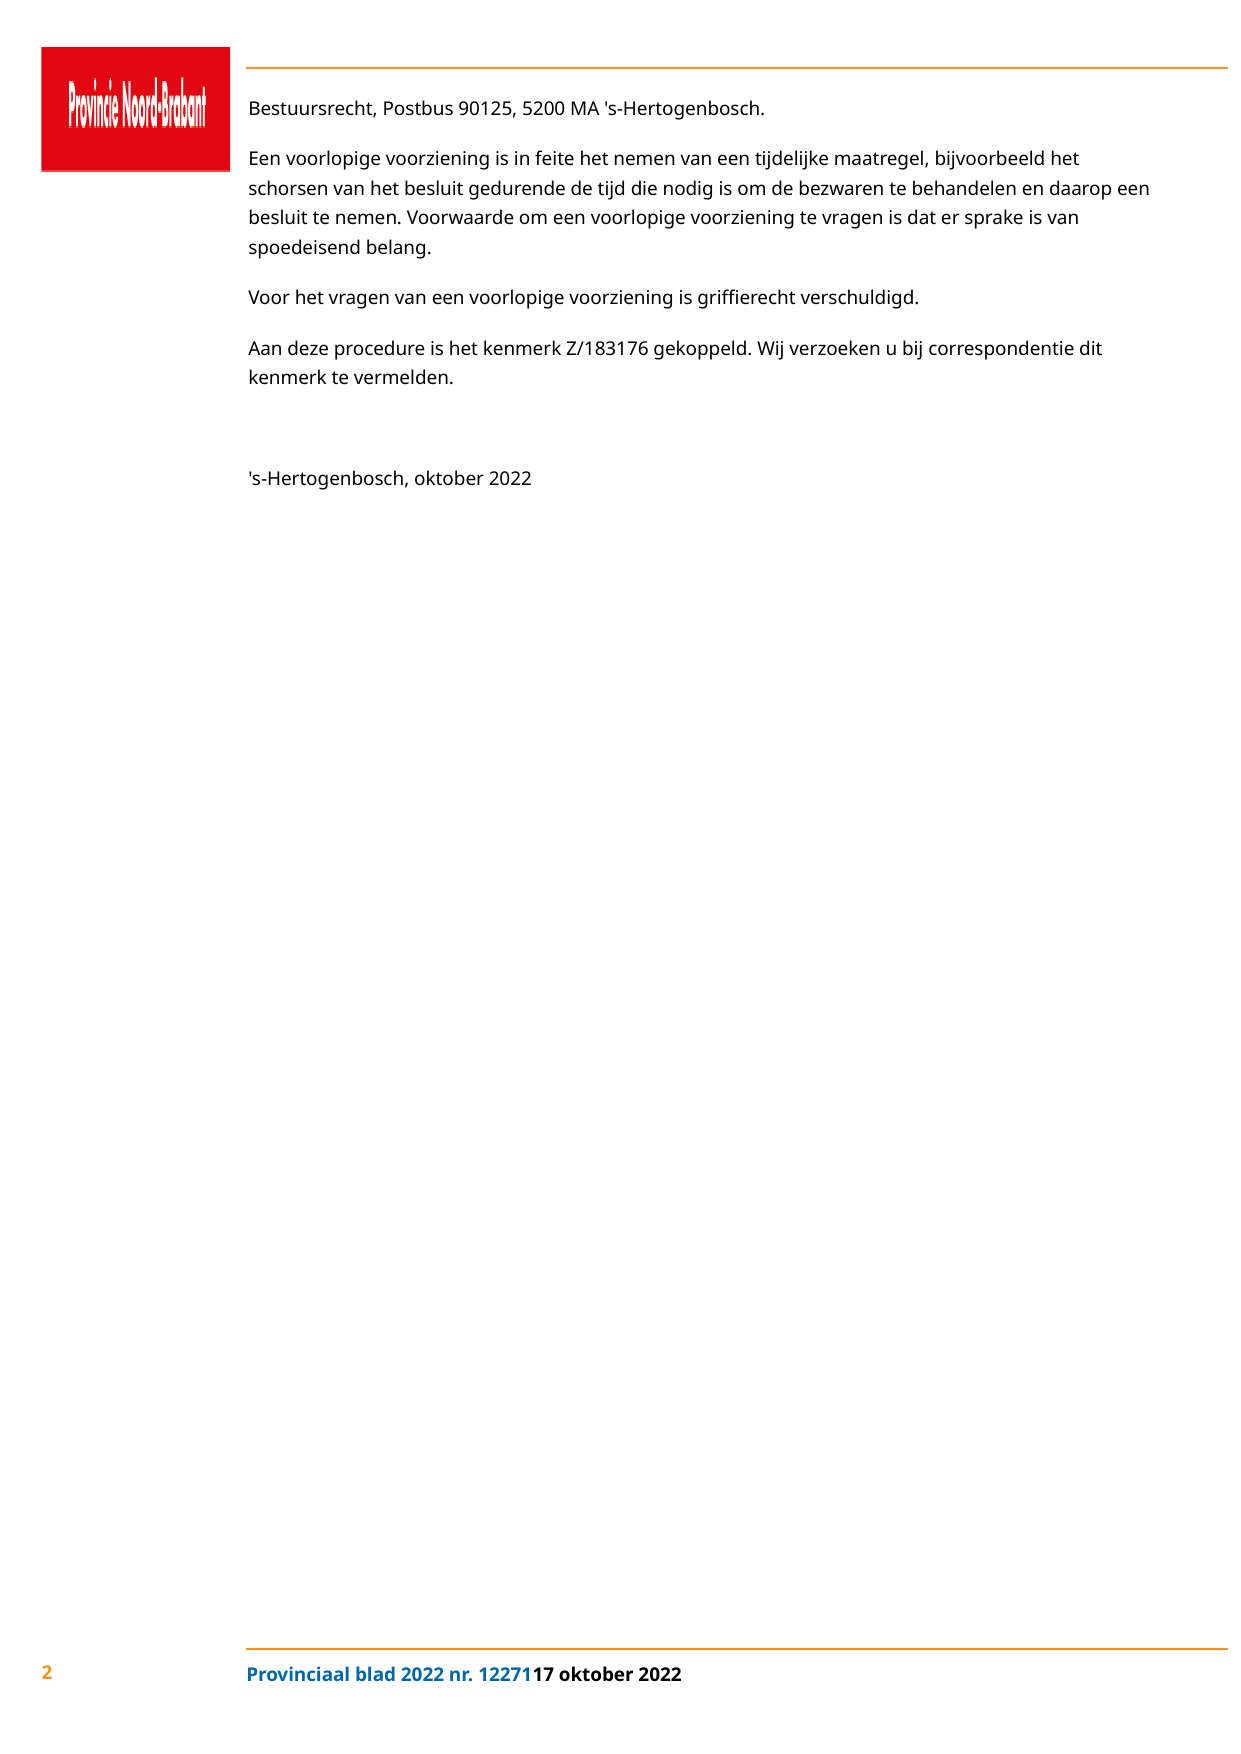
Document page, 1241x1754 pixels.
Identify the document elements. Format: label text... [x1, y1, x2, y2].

text Aan deze procedure is het kenmerk Z/183176 gekoppeld. Wij verzoeken u bij correspondentie dit kenmerk te vermelden. [248, 335, 1152, 390]
text Voor het vragen van een voorlopige voorziening is griffierecht verschuldigd. [248, 284, 1152, 310]
text Bestuursrecht, Postbus 90125, 5200 MA 's-Hertogenbosch. [248, 95, 1152, 121]
text 's-Hertogenbosch, oktober 2022 [248, 465, 1152, 491]
text Een voorlopige voorziening is in feite het nemen van een tijdelijke maatregel, bijvoorbeeld het schorsen van het besluit gedurende de tijd die nodig is om de bezwaren te behandelen en daarop een besluit te nemen. Voorwaarde om een voorlopige voorziening te vragen is dat er sprake is van spoedeisend belang. [248, 145, 1152, 260]
picture [41, 47, 231, 172]
